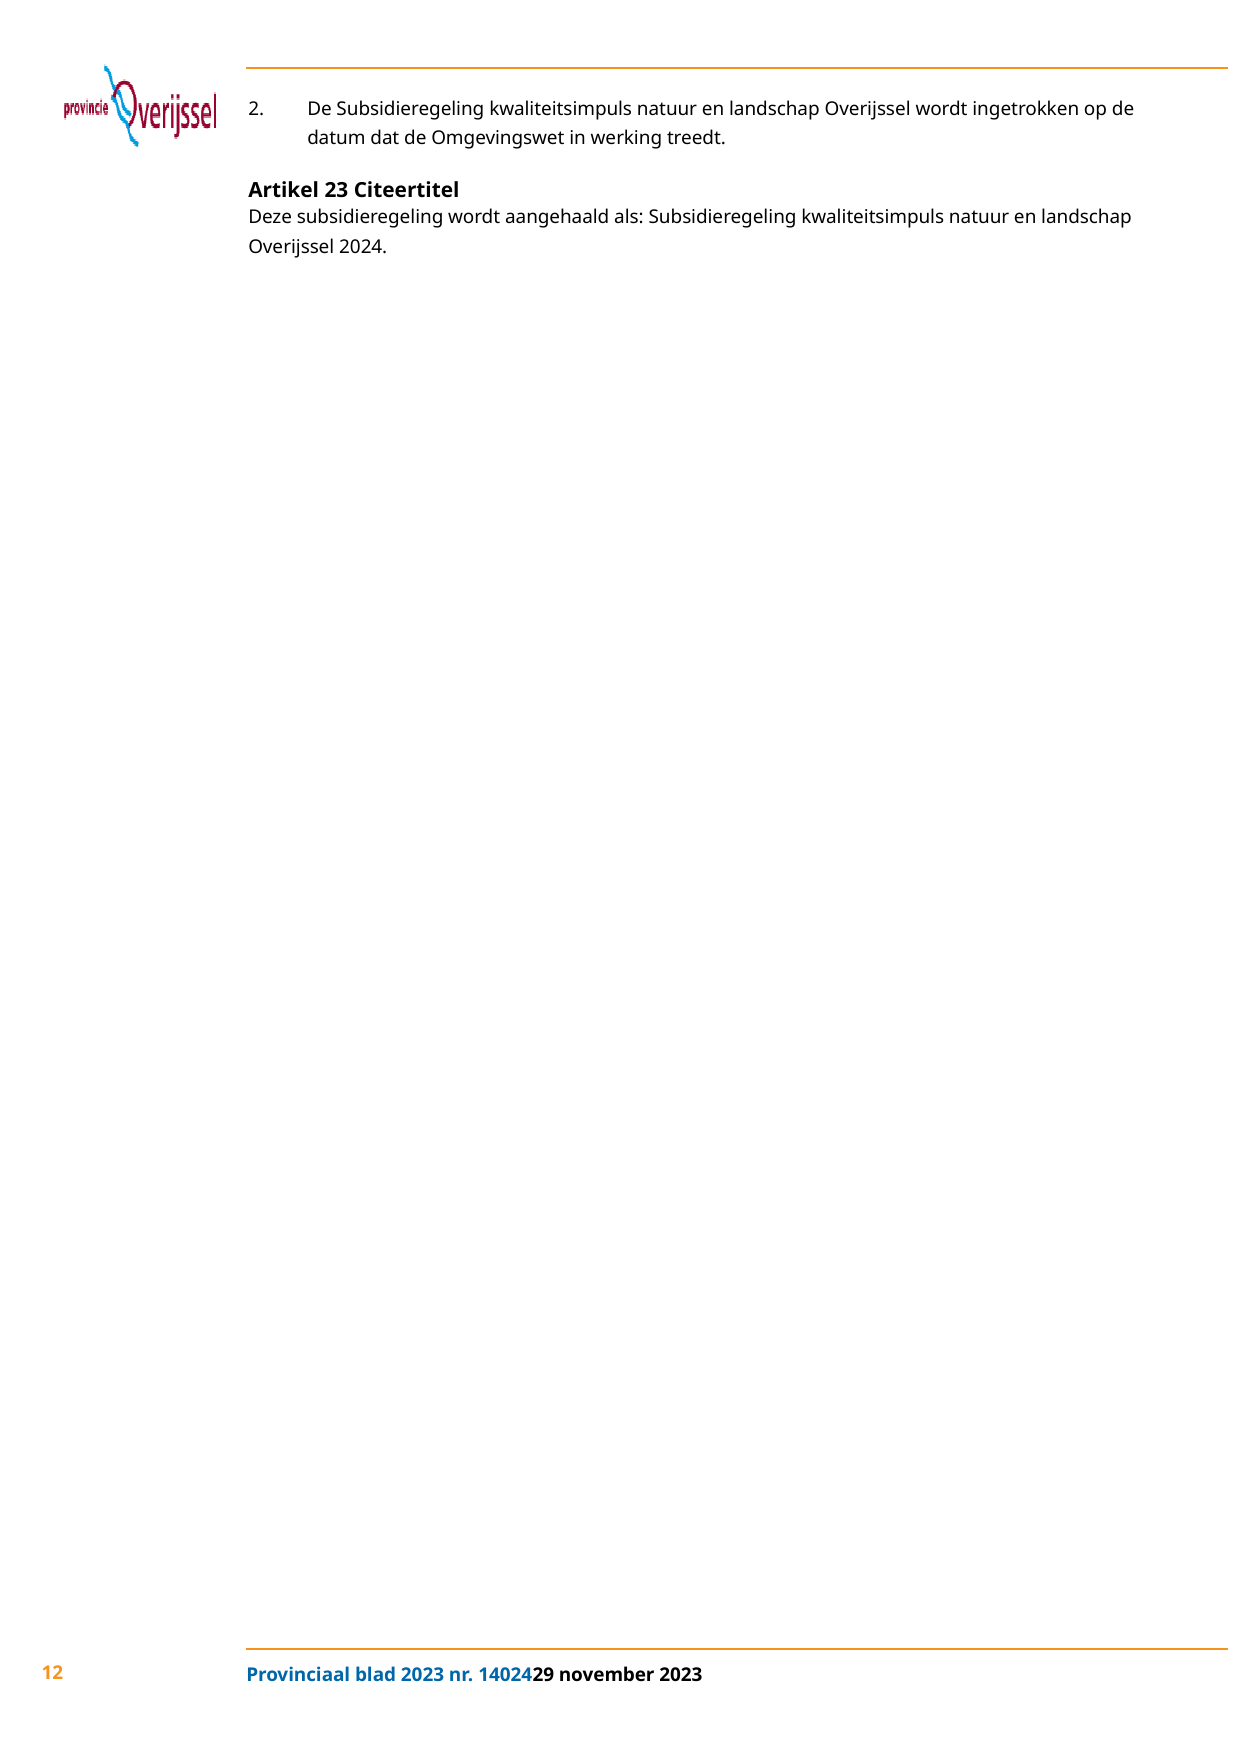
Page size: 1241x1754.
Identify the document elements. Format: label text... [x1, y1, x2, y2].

list De Subsidieregeling kwaliteitsimpuls natuur en landschap Overijssel wordt ingetrokken op de datum dat de Omgevingswet in werking treedt. [248, 95, 1152, 150]
text Deze subsidieregeling wordt aangehaald als: Subsidieregeling kwaliteitsimpuls natuur en landschap Overijssel 2024. [248, 203, 1152, 258]
picture [41, 47, 231, 172]
text Artikel 23 Citeertitel [248, 175, 1152, 203]
